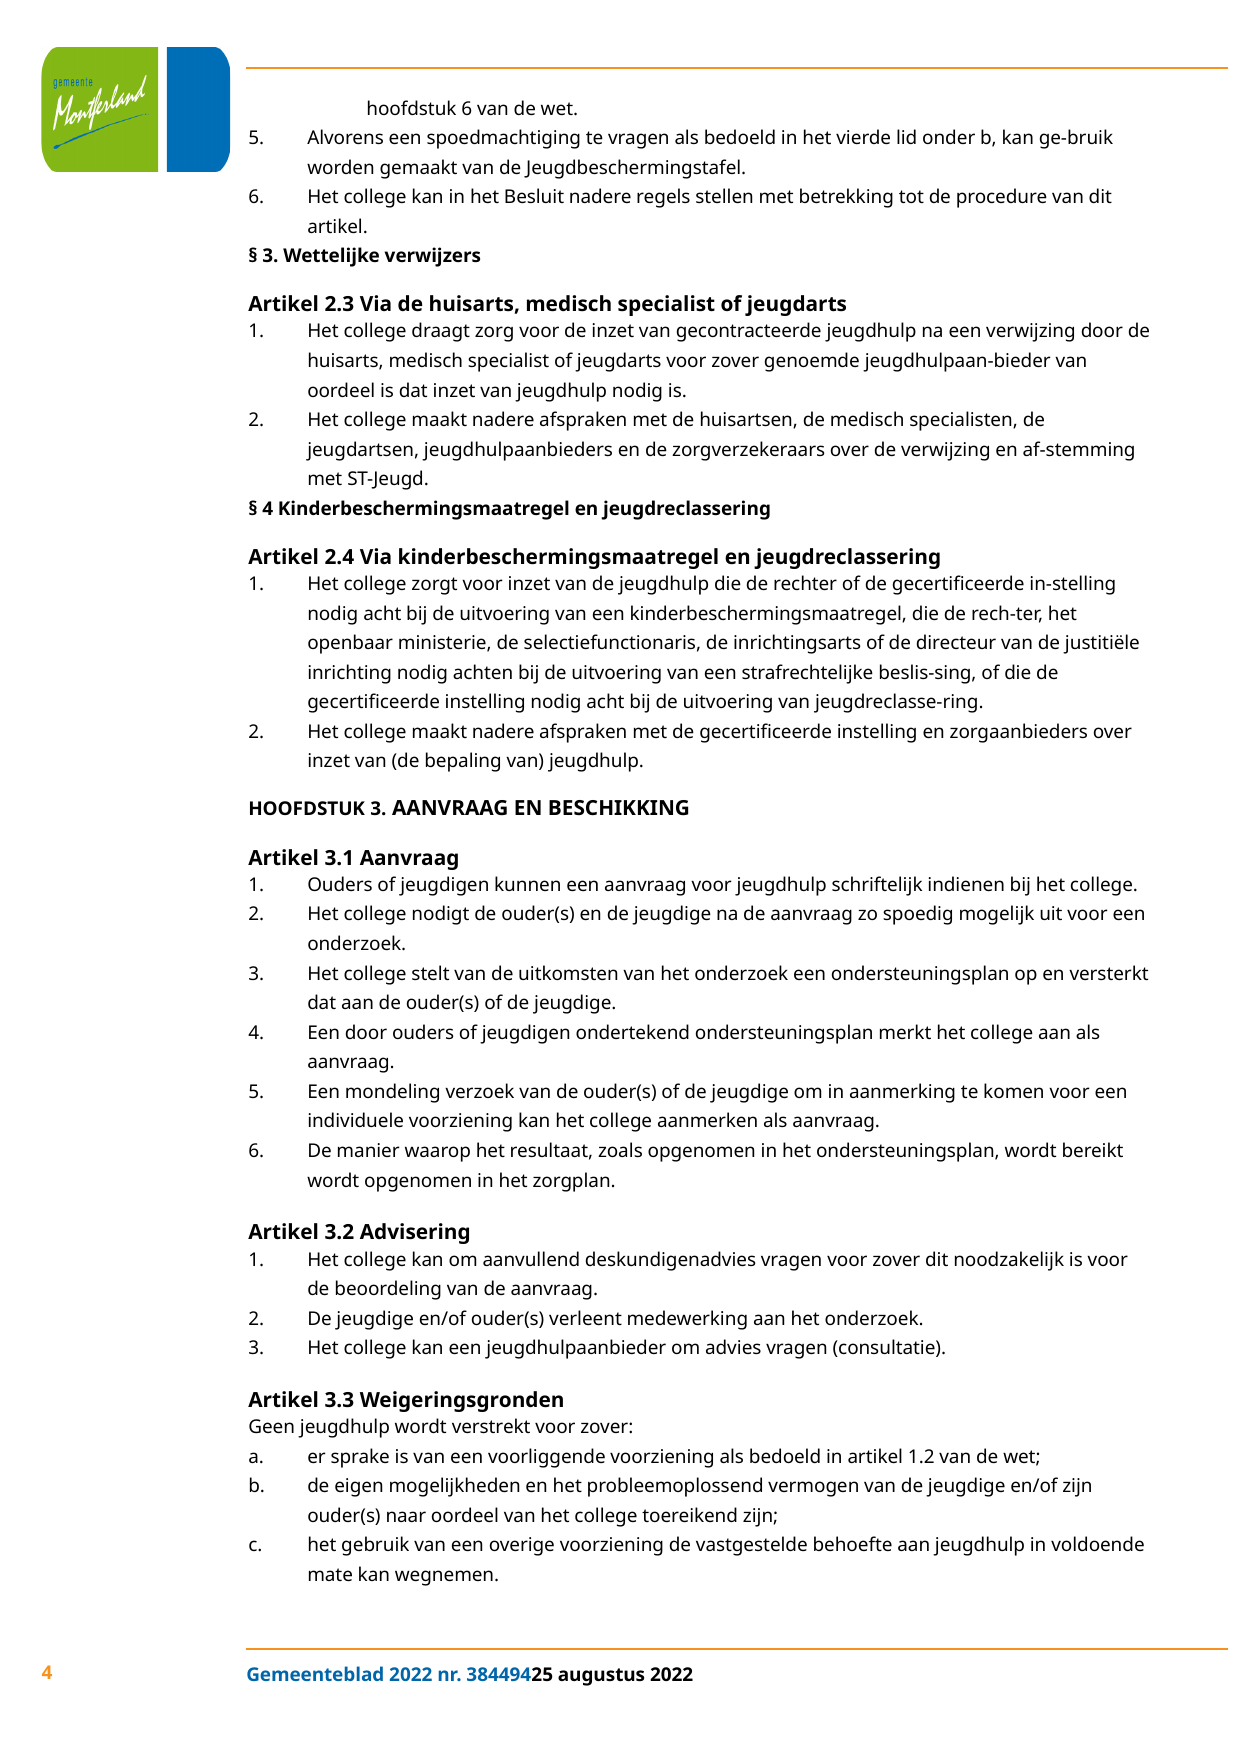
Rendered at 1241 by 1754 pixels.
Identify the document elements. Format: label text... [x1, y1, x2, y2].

list het gebruik van een overige voorziening de vastgestelde behoefte aan jeugdhulp in voldoende mate kan wegnemen. [248, 1532, 1152, 1587]
list Het college nodigt de ouder(s) en de jeugdige na de aanvraag zo spoedig mogelijk uit voor een onderzoek. [248, 901, 1152, 956]
list Het college stelt van de uitkomsten van het onderzoek een ondersteuningsplan op en versterkt dat aan de ouder(s) of de jeugdige. [248, 960, 1152, 1015]
list Een door ouders of jeugdigen ondertekend ondersteuningsplan merkt het college aan als aanvraag. [248, 1019, 1152, 1074]
text § 3. Wettelijke verwijzers [248, 243, 1152, 268]
list Het college maakt nadere afspraken met de gecertificeerde instelling en zorgaanbieders over inzet van (de bepaling van) jeugdhulp. [248, 718, 1152, 773]
text Artikel 3.2 Advisering [248, 1217, 1152, 1246]
text Artikel 3.1 Aanvraag [248, 843, 1152, 871]
text Geen jeugdhulp wordt verstrekt voor zover: [248, 1413, 1152, 1439]
list Een mondeling verzoek van de ouder(s) of de jeugdige om in aanmerking te komen voor een individuele voorziening kan het college aanmerken als aanvraag. [248, 1078, 1152, 1133]
text HOOFDSTUK 3. AANVRAAG EN BESCHIKKING [248, 793, 1152, 822]
list Het college kan een jeugdhulpaanbieder om advies vragen (consultatie). [248, 1334, 1152, 1360]
list Alvorens een spoedmachtiging te vragen als bedoeld in het vierde lid onder b, kan ge-bruik worden gemaakt van de Jeugdbeschermingstafel. [248, 124, 1152, 180]
text Artikel 2.4 Via kinderbeschermingsmaatregel en jeugdreclassering [248, 542, 1152, 570]
text Artikel 3.3 Weigeringsgronden [248, 1385, 1152, 1413]
text § 4 Kinderbeschermingsmaatregel en jeugdreclassering [248, 495, 1152, 521]
list Het college kan om aanvullend deskundigenadvies vragen voor zover dit noodzakelijk is voor de beoordeling van de aanvraag. [248, 1246, 1152, 1301]
list Het college zorgt voor inzet van de jeugdhulp die de rechter of de gecertificeerde in-stelling nodig acht bij de uitvoering van een kinderbeschermingsmaatregel, die de rech-ter, het openbaar ministerie, de selectiefunctionaris, de inrichtingsarts of de directeur van de justitiële inrichting nodig achten bij de uitvoering van een strafrechtelijke beslis-sing, of die de gecertificeerde instelling nodig acht bij de uitvoering van jeugdreclasse-ring. [248, 570, 1152, 714]
list De jeugdige en/of ouder(s) verleent medewerking aan het onderzoek. [248, 1305, 1152, 1331]
list er sprake is van een voorliggende voorziening als bedoeld in artikel 1.2 van de wet; [248, 1443, 1152, 1469]
list Het college kan in het Besluit nadere regels stellen met betrekking tot de procedure van dit artikel. [248, 183, 1152, 239]
list Het college maakt nadere afspraken met de huisartsen, de medisch specialisten, de jeugdartsen, jeugdhulpaanbieders en de zorgverzekeraars over de verwijzing en af-stemming met ST-Jeugd. [248, 406, 1152, 491]
list Ouders of jeugdigen kunnen een aanvraag voor jeugdhulp schriftelijk indienen bij het college. [248, 871, 1152, 897]
list De manier waarop het resultaat, zoals opgenomen in het ondersteuningsplan, wordt bereikt wordt opgenomen in het zorgplan. [248, 1137, 1152, 1193]
picture [41, 47, 231, 172]
text Artikel 2.3 Via de huisarts, medisch specialist of jeugdarts [248, 289, 1152, 318]
list Het college draagt zorg voor de inzet van gecontracteerde jeugdhulp na een verwijzing door de huisarts, medisch specialist of jeugdarts voor zover genoemde jeugdhulpaan-bieder van oordeel is dat inzet van jeugdhulp nodig is. [248, 318, 1152, 403]
list de eigen mogelijkheden en het probleemoplossend vermogen van de jeugdige en/of zijn ouder(s) naar oordeel van het college toereikend zijn; [248, 1472, 1152, 1528]
list hoofdstuk 6 van de wet. [307, 95, 1152, 121]
